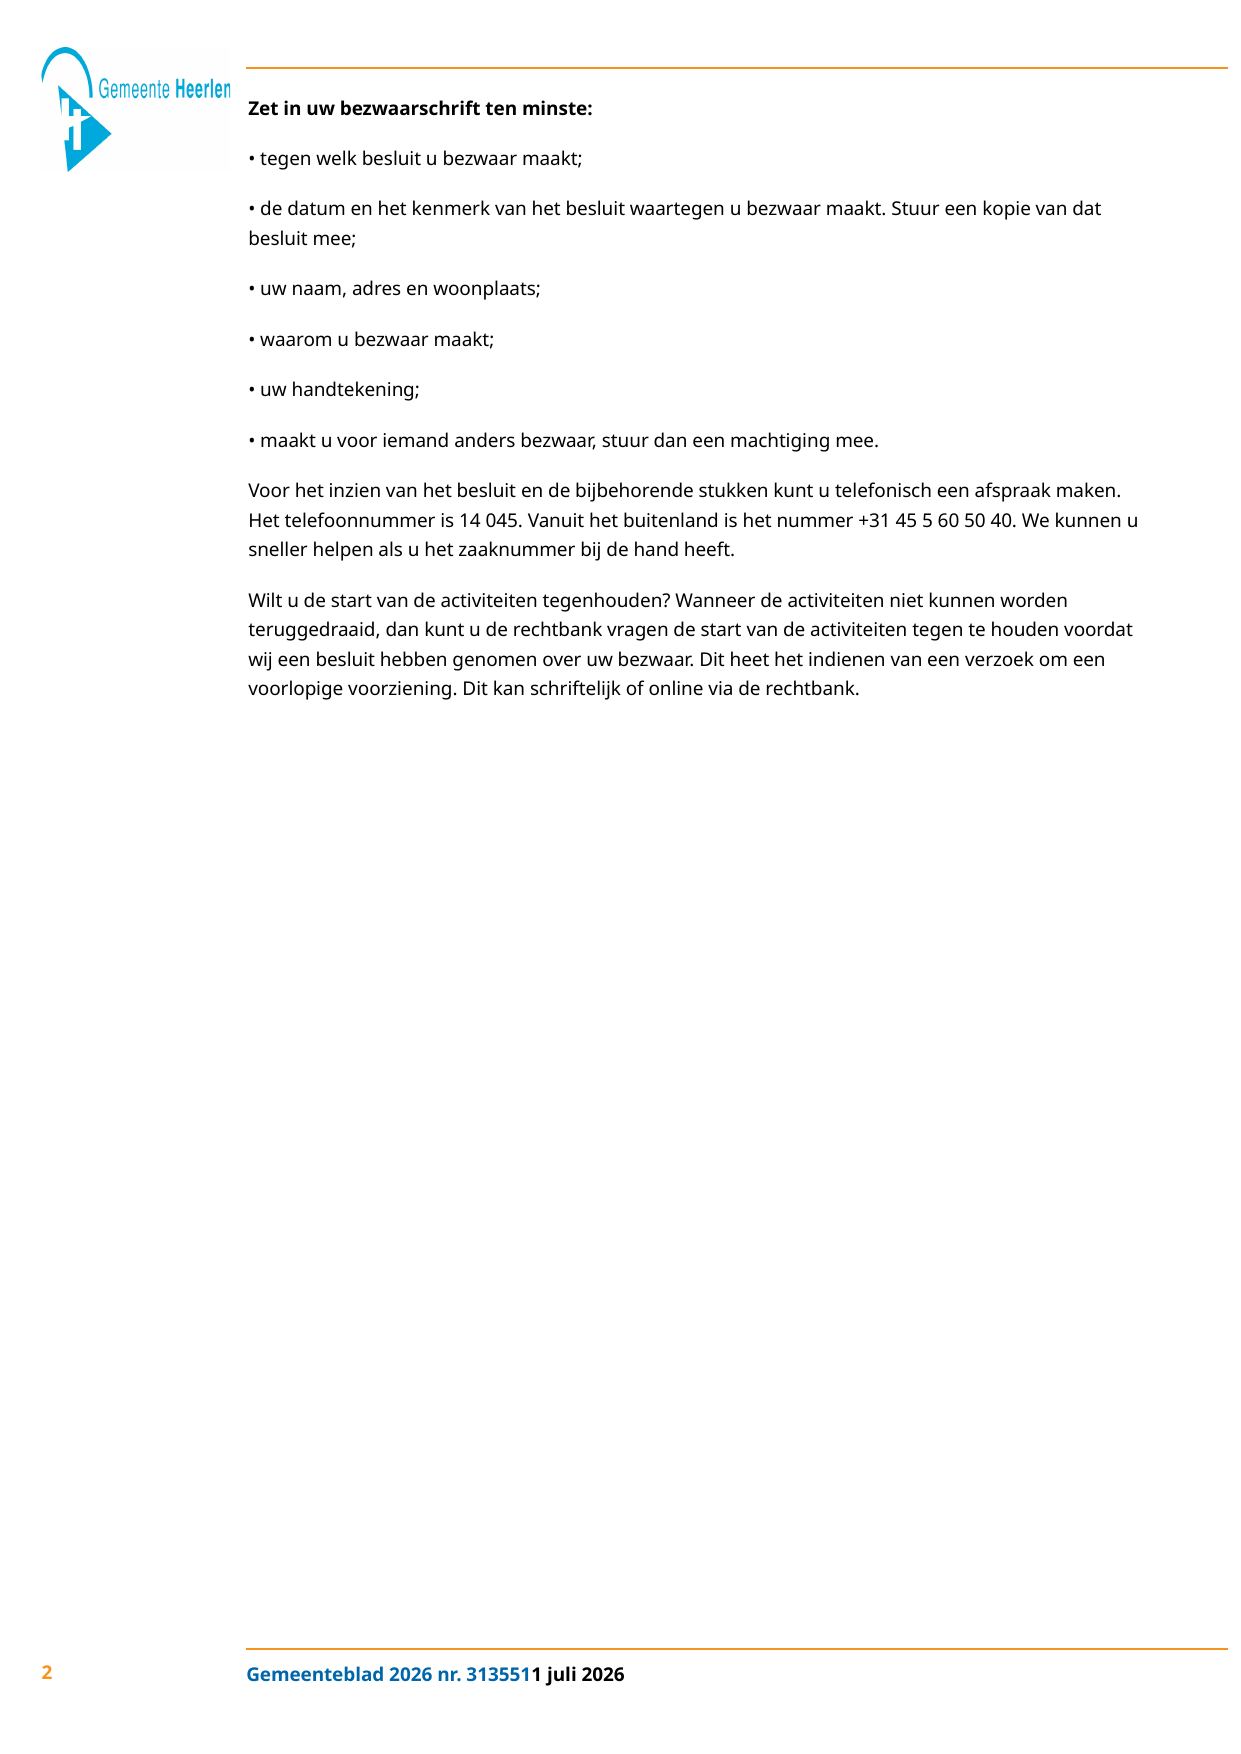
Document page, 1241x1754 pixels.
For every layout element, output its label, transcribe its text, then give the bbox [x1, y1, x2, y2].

text Zet in uw bezwaarschrift ten minste: [248, 95, 1152, 121]
picture [41, 47, 231, 172]
picture [41, 47, 59, 70]
text • uw handtekening; [248, 376, 1152, 402]
text • waarom u bezwaar maakt; [248, 326, 1152, 352]
text • uw naam, adres en woonplaats; [248, 276, 1152, 301]
text Voor het inzien van het besluit en de bijbehorende stukken kunt u telefonisch een afspraak maken. Het telefoonnummer is 14 045. Vanuit het buitenland is het nummer +31 45 5 60 50 40. We kunnen u sneller helpen als u het zaaknummer bij de hand heeft. [248, 477, 1152, 562]
text • maakt u voor iemand anders bezwaar, stuur dan een machtiging mee. [248, 427, 1152, 453]
text Wilt u de start van de activiteiten tegenhouden? Wanneer de activiteiten niet kunnen worden teruggedraaid, dan kunt u de rechtbank vragen de start van de activiteiten tegen te houden voordat wij een besluit hebben genomen over uw bezwaar. Dit heet het indienen van een verzoek om een voorlopige voorziening. Dit kan schriftelijk of online via de rechtbank. [248, 587, 1152, 701]
text • de datum en het kenmerk van het besluit waartegen u bezwaar maakt. Stuur een kopie van dat besluit mee; [248, 196, 1152, 251]
text • tegen welk besluit u bezwaar maakt; [248, 145, 1152, 171]
